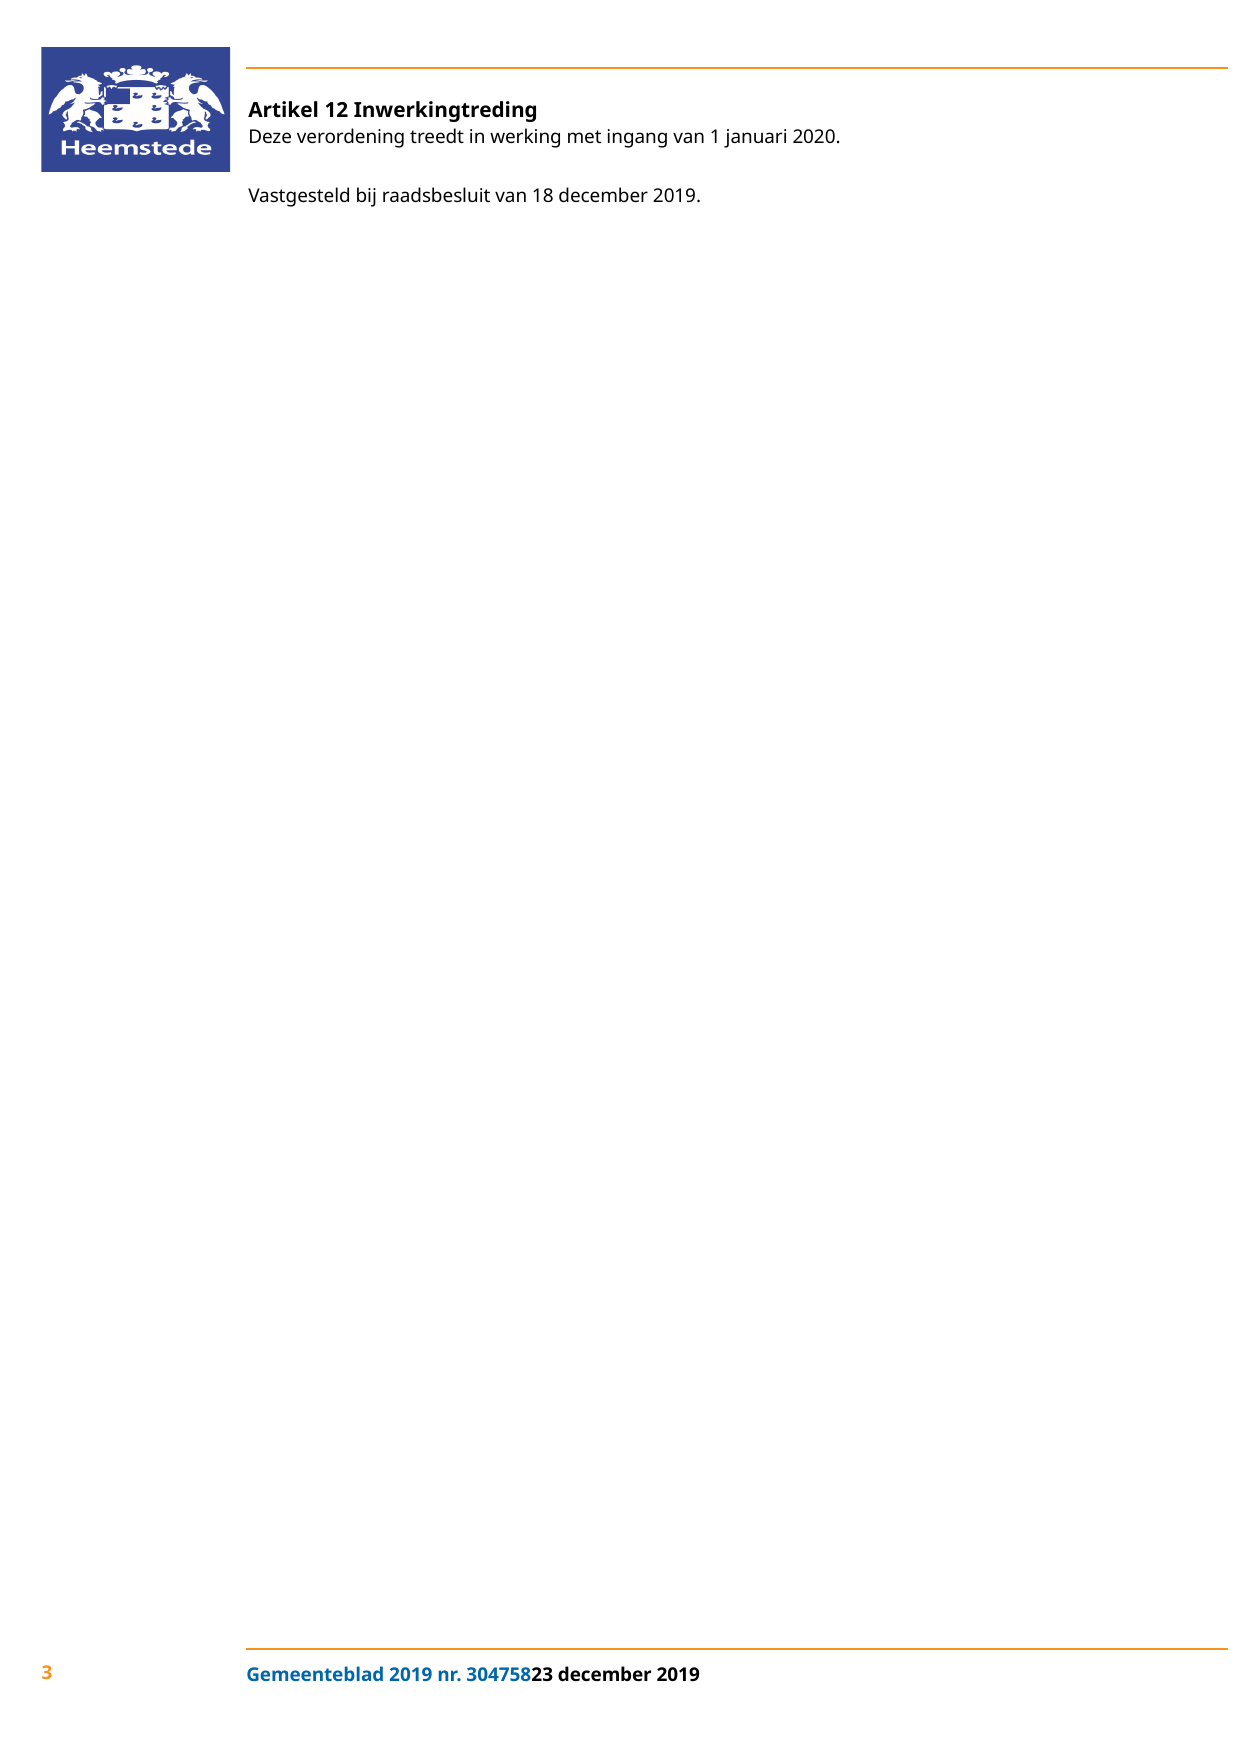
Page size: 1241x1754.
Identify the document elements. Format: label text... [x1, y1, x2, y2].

text Artikel 12 Inwerkingtreding [248, 95, 1152, 123]
text Vastgesteld bij raadsbesluit van 18 december 2019. [248, 182, 1152, 208]
text Deze verordening treedt in werking met ingang van 1 januari 2020. [248, 123, 1152, 149]
picture [41, 47, 231, 172]
